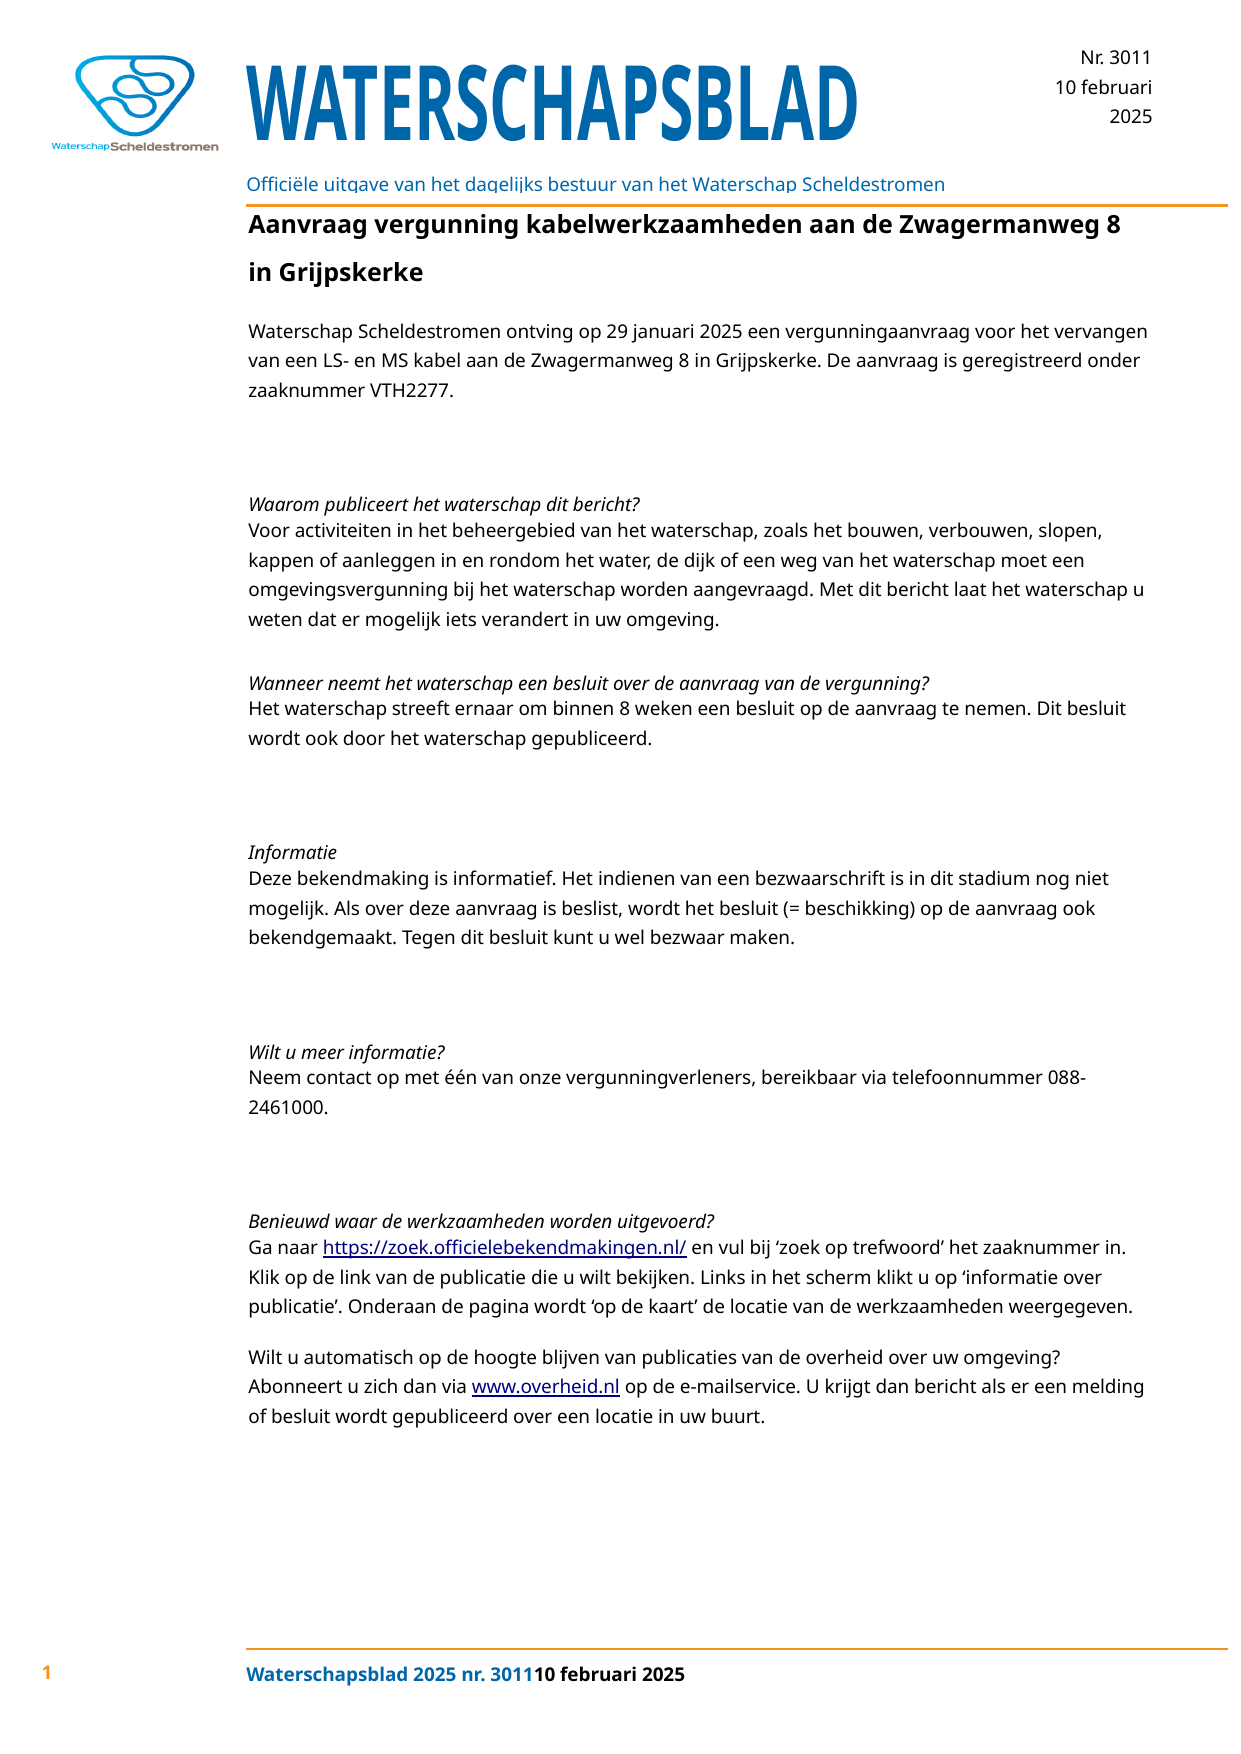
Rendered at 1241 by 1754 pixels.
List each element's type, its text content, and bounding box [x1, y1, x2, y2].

picture [41, 47, 231, 172]
text Informatie [248, 839, 1152, 865]
text Waterschap Scheldestromen ontving op 29 januari 2025 een vergunningaanvraag voor het vervangen van een LS- en MS kabel aan de Zwagermanweg 8 in Grijpskerke. De aanvraag is geregistreerd onder zaaknummer VTH2277. [248, 318, 1152, 403]
text Neem contact op met één van onze vergunningverleners, bereikbaar via telefoonnummer 088-2461000. [248, 1064, 1152, 1120]
text Het waterschap streeft ernaar om binnen 8 weken een besluit op de aanvraag te nemen. Dit besluit wordt ook door het waterschap gepubliceerd. [248, 696, 1152, 751]
text Waarom publiceert het waterschap dit bericht? [248, 491, 1152, 517]
text Deze bekendmaking is informatief. Het indienen van een bezwaarschrift is in dit stadium nog niet mogelijk. Als over deze aanvraag is beslist, wordt het besluit (= beschikking) op de aanvraag ook bekendgemaakt. Tegen dit besluit kunt u wel bezwaar maken. [248, 865, 1152, 950]
text Wanneer neemt het waterschap een besluit over de aanvraag van de vergunning? [248, 670, 1152, 696]
text Wilt u meer informatie? [248, 1039, 1152, 1064]
text Aanvraag vergunning kabelwerkzaamheden aan de Zwagermanweg 8 in Grijpskerke [248, 207, 1152, 288]
text Wilt u automatisch op de hoogte blijven van publicaties van de overheid over uw omgeving? Abonneert u zich dan via www.overheid.nl op de e-mailservice. U krijgt dan bericht als er een melding of besluit wordt gepubliceerd over een locatie in uw buurt. [248, 1344, 1152, 1429]
text Voor activiteiten in het beheergebied van het waterschap, zoals het bouwen, verbouwen, slopen, kappen of aanleggen in en rondom het water, de dijk of een weg van het waterschap moet een omgevingsvergunning bij het waterschap worden aangevraagd. Met dit bericht laat het waterschap u weten dat er mogelijk iets verandert in uw omgeving. [248, 517, 1152, 632]
text Ga naar https://zoek.officielebekendmakingen.nl/ en vul bij ‘zoek op trefwoord’ het zaaknummer in. Klik op de link van de publicatie die u wilt bekijken. Links in het scherm klikt u op ‘informatie over publicatie’. Onderaan de pagina wordt ‘op de kaart’ de locatie van de werkzaamheden weergegeven. [248, 1234, 1152, 1319]
text Benieuwd waar de werkzaamheden worden uitgevoerd? [248, 1208, 1152, 1234]
